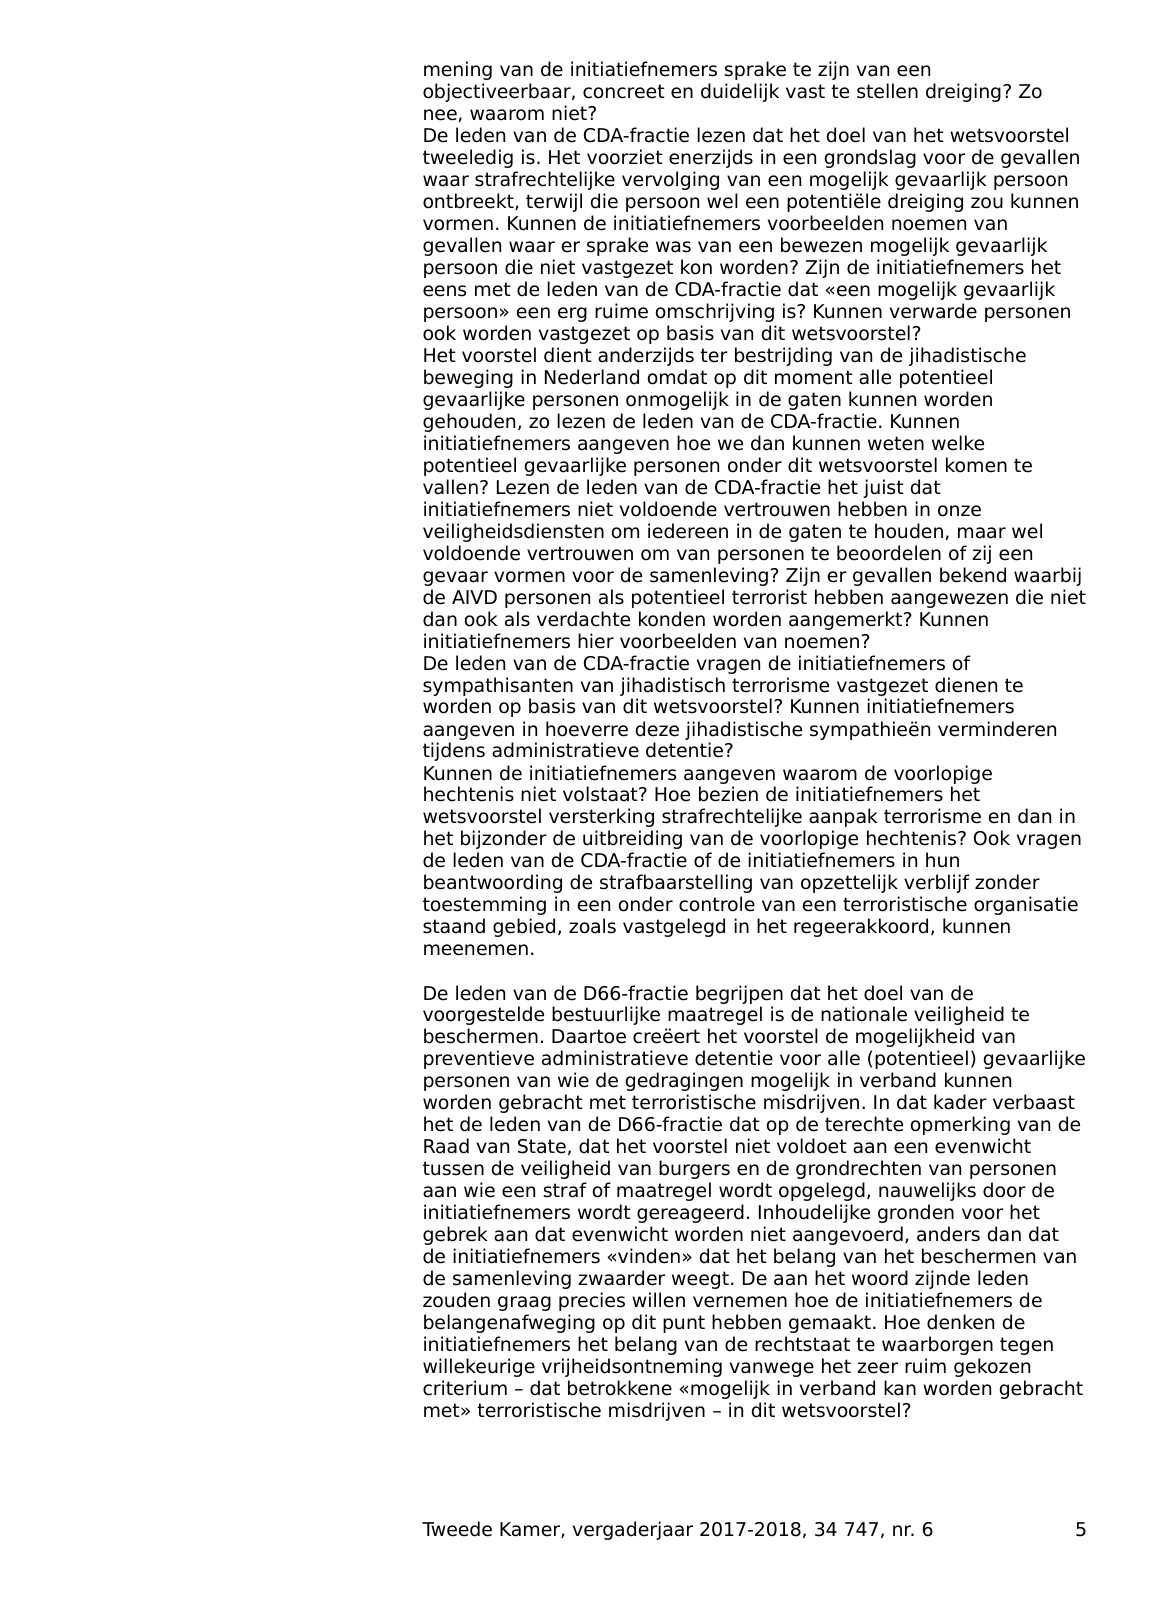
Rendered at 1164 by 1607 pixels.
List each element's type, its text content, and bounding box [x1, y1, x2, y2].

text mening van de initiatiefnemers sprake te zijn van een objectiveerbaar, concreet en duidelijk vast te stellen dreiging? Zo nee, waarom niet? [422, 59, 1087, 125]
text De leden van de D66-fractie begrijpen dat het doel van de voorgestelde bestuurlijke maatregel is de nationale veiligheid te beschermen. Daartoe creëert het voorstel de mogelijkheid van preventieve administratieve detentie voor alle (potentieel) gevaarlijke personen van wie de gedragingen mogelijk in verband kunnen worden gebracht met terroristische misdrijven. In dat kader verbaast het de leden van de D66-fractie dat op de terechte opmerking van de Raad van State, dat het voorstel niet voldoet aan een evenwicht tussen de veiligheid van burgers en de grondrechten van personen aan wie een straf of maatregel wordt opgelegd, nauwelijks door de initiatiefnemers wordt gereageerd. Inhoudelijke gronden voor het gebrek aan dat evenwicht worden niet aangevoerd, anders dan dat de initiatiefnemers «vinden» dat het belang van het beschermen van de samenleving zwaarder weegt. De aan het woord zijnde leden zouden graag precies willen vernemen hoe de initiatiefnemers de belangenafweging op dit punt hebben gemaakt. Hoe denken de initiatiefnemers het belang van de rechtstaat te waarborgen tegen willekeurige vrijheidsontneming vanwege het zeer ruim gekozen criterium – dat betrokkene «mogelijk in verband kan worden gebracht met» terroristische misdrijven – in dit wetsvoorstel? [422, 982, 1087, 1422]
text Het voorstel dient anderzijds ter bestrijding van de jihadistische beweging in Nederland omdat op dit moment alle potentieel gevaarlijke personen onmogelijk in de gaten kunnen worden gehouden, zo lezen de leden van de CDA-fractie. Kunnen initiatiefnemers aangeven hoe we dan kunnen weten welke potentieel gevaarlijke personen onder dit wetsvoorstel komen te vallen? Lezen de leden van de CDA-fractie het juist dat initiatiefnemers niet voldoende vertrouwen hebben in onze veiligheidsdiensten om iedereen in de gaten te houden, maar wel voldoende vertrouwen om van personen te beoordelen of zij een gevaar vormen voor de samenleving? Zijn er gevallen bekend waarbij de AIVD personen als potentieel terrorist hebben aangewezen die niet dan ook als verdachte konden worden aangemerkt? Kunnen initiatiefnemers hier voorbeelden van noemen? [422, 345, 1087, 652]
text Kunnen de initiatiefnemers aangeven waarom de voorlopige hechtenis niet volstaat? Hoe bezien de initiatiefnemers het wetsvoorstel versterking strafrechtelijke aanpak terrorisme en dan in het bijzonder de uitbreiding van de voorlopige hechtenis? Ook vragen de leden van de CDA-fractie of de initiatiefnemers in hun beantwoording de strafbaarstelling van opzettelijk verblijf zonder toestemming in een onder controle van een terroristische organisatie staand gebied, zoals vastgelegd in het regeerakkoord, kunnen meenemen. [422, 762, 1087, 960]
text De leden van de CDA-fractie lezen dat het doel van het wetsvoorstel tweeledig is. Het voorziet enerzijds in een grondslag voor de gevallen waar strafrechtelijke vervolging van een mogelijk gevaarlijk persoon ontbreekt, terwijl die persoon wel een potentiële dreiging zou kunnen vormen. Kunnen de initiatiefnemers voorbeelden noemen van gevallen waar er sprake was van een bewezen mogelijk gevaarlijk persoon die niet vastgezet kon worden? Zijn de initiatiefnemers het eens met de leden van de CDA-fractie dat «een mogelijk gevaarlijk persoon» een erg ruime omschrijving is? Kunnen verwarde personen ook worden vastgezet op basis van dit wetsvoorstel? [422, 125, 1087, 345]
text De leden van de CDA-fractie vragen de initiatiefnemers of sympathisanten van jihadistisch terrorisme vastgezet dienen te worden op basis van dit wetsvoorstel? Kunnen initiatiefnemers aangeven in hoeverre deze jihadistische sympathieën verminderen tijdens administratieve detentie? [422, 652, 1087, 762]
